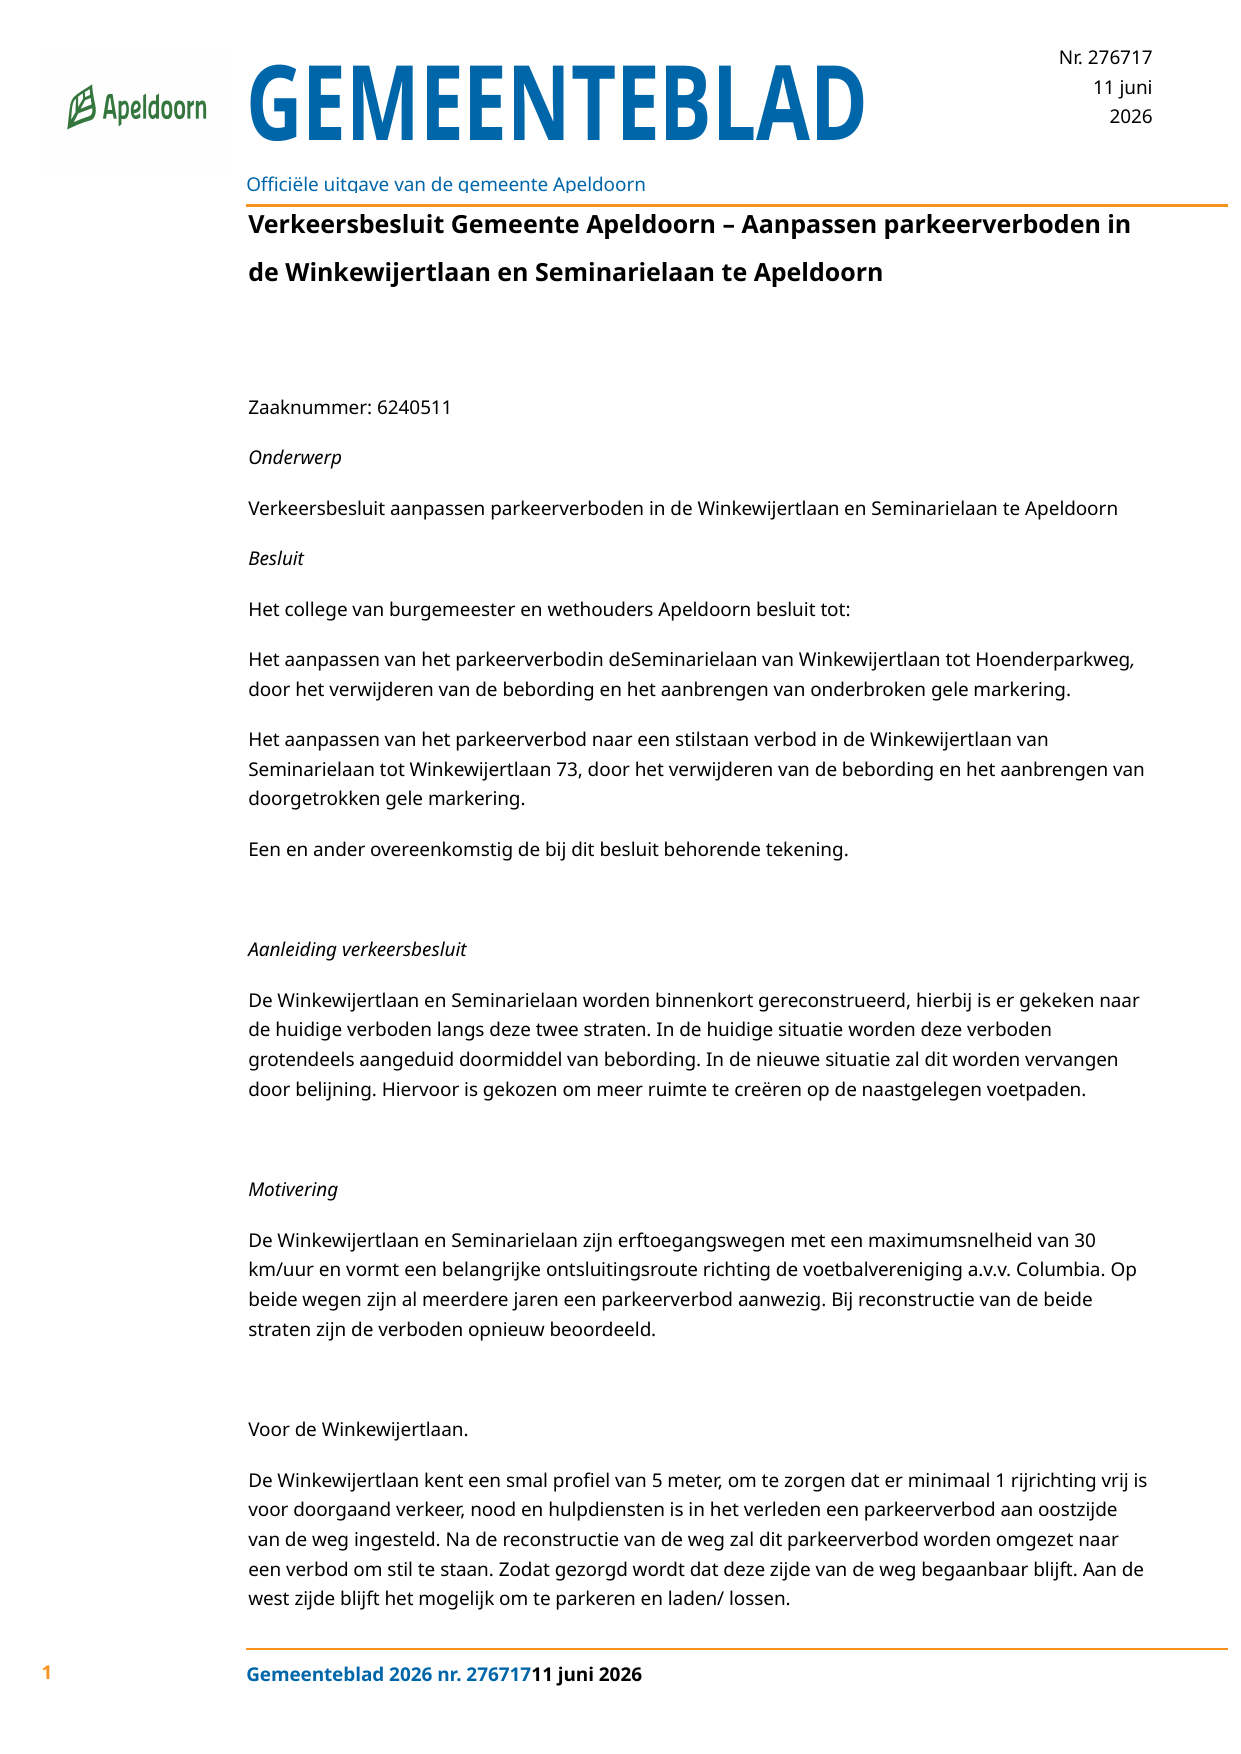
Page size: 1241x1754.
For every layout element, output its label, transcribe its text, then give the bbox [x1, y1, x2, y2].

text Aanleiding verkeersbesluit [248, 937, 1152, 962]
text Zaaknummer: 6240511 [248, 394, 1152, 420]
text Besluit [248, 545, 1152, 571]
text Een en ander overeenkomstig de bij dit besluit behorende tekening. [248, 836, 1152, 861]
text De Winkewijertlaan en Seminarielaan zijn erftoegangswegen met een maximumsnelheid van 30 km/uur en vormt een belangrijke ontsluitingsroute richting de voetbalvereniging a.v.v. Columbia. Op beide wegen zijn al meerdere jaren een parkeerverbod aanwezig. Bij reconstructie van de beide straten zijn de verboden opnieuw beoordeeld. [248, 1227, 1152, 1341]
text Voor de Winkewijertlaan. [248, 1417, 1152, 1442]
text Het aanpassen van het parkeerverbod naar een stilstaan verbod in de Winkewijertlaan van Seminarielaan tot Winkewijertlaan 73, door het verwijderen van de bebording en het aanbrengen van doorgetrokken gele markering. [248, 726, 1152, 811]
text Het aanpassen van het parkeerverbodin deSeminarielaan van Winkewijertlaan tot Hoenderparkweg, door het verwijderen van de bebording en het aanbrengen van onderbroken gele markering. [248, 646, 1152, 701]
picture [41, 47, 231, 172]
text Motivering [248, 1177, 1152, 1202]
text De Winkewijertlaan en Seminarielaan worden binnenkort gereconstrueerd, hierbij is er gekeken naar de huidige verboden langs deze twee straten. In de huidige situatie worden deze verboden grotendeels aangeduid doormiddel van bebording. In de nieuwe situatie zal dit worden vervangen door belijning. Hiervoor is gekozen om meer ruimte te creëren op de naastgelegen voetpaden. [248, 987, 1152, 1101]
text De Winkewijertlaan kent een smal profiel van 5 meter, om te zorgen dat er minimaal 1 rijrichting vrij is voor doorgaand verkeer, nood en hulpdiensten is in het verleden een parkeerverbod aan oostzijde van de weg ingesteld. Na de reconstructie van de weg zal dit parkeerverbod worden omgezet naar een verbod om stil te staan. Zodat gezorgd wordt dat deze zijde van de weg begaanbaar blijft. Aan de west zijde blijft het mogelijk om te parkeren en laden/ lossen. [248, 1467, 1152, 1611]
text Het college van burgemeester en wethouders Apeldoorn besluit tot: [248, 596, 1152, 621]
text Onderwerp [248, 444, 1152, 470]
text Verkeersbesluit aanpassen parkeerverboden in de Winkewijertlaan en Seminarielaan te Apeldoorn [248, 495, 1152, 521]
text Verkeersbesluit Gemeente Apeldoorn – Aanpassen parkeerverboden in de Winkewijertlaan en Seminarielaan te Apeldoorn [248, 207, 1152, 288]
